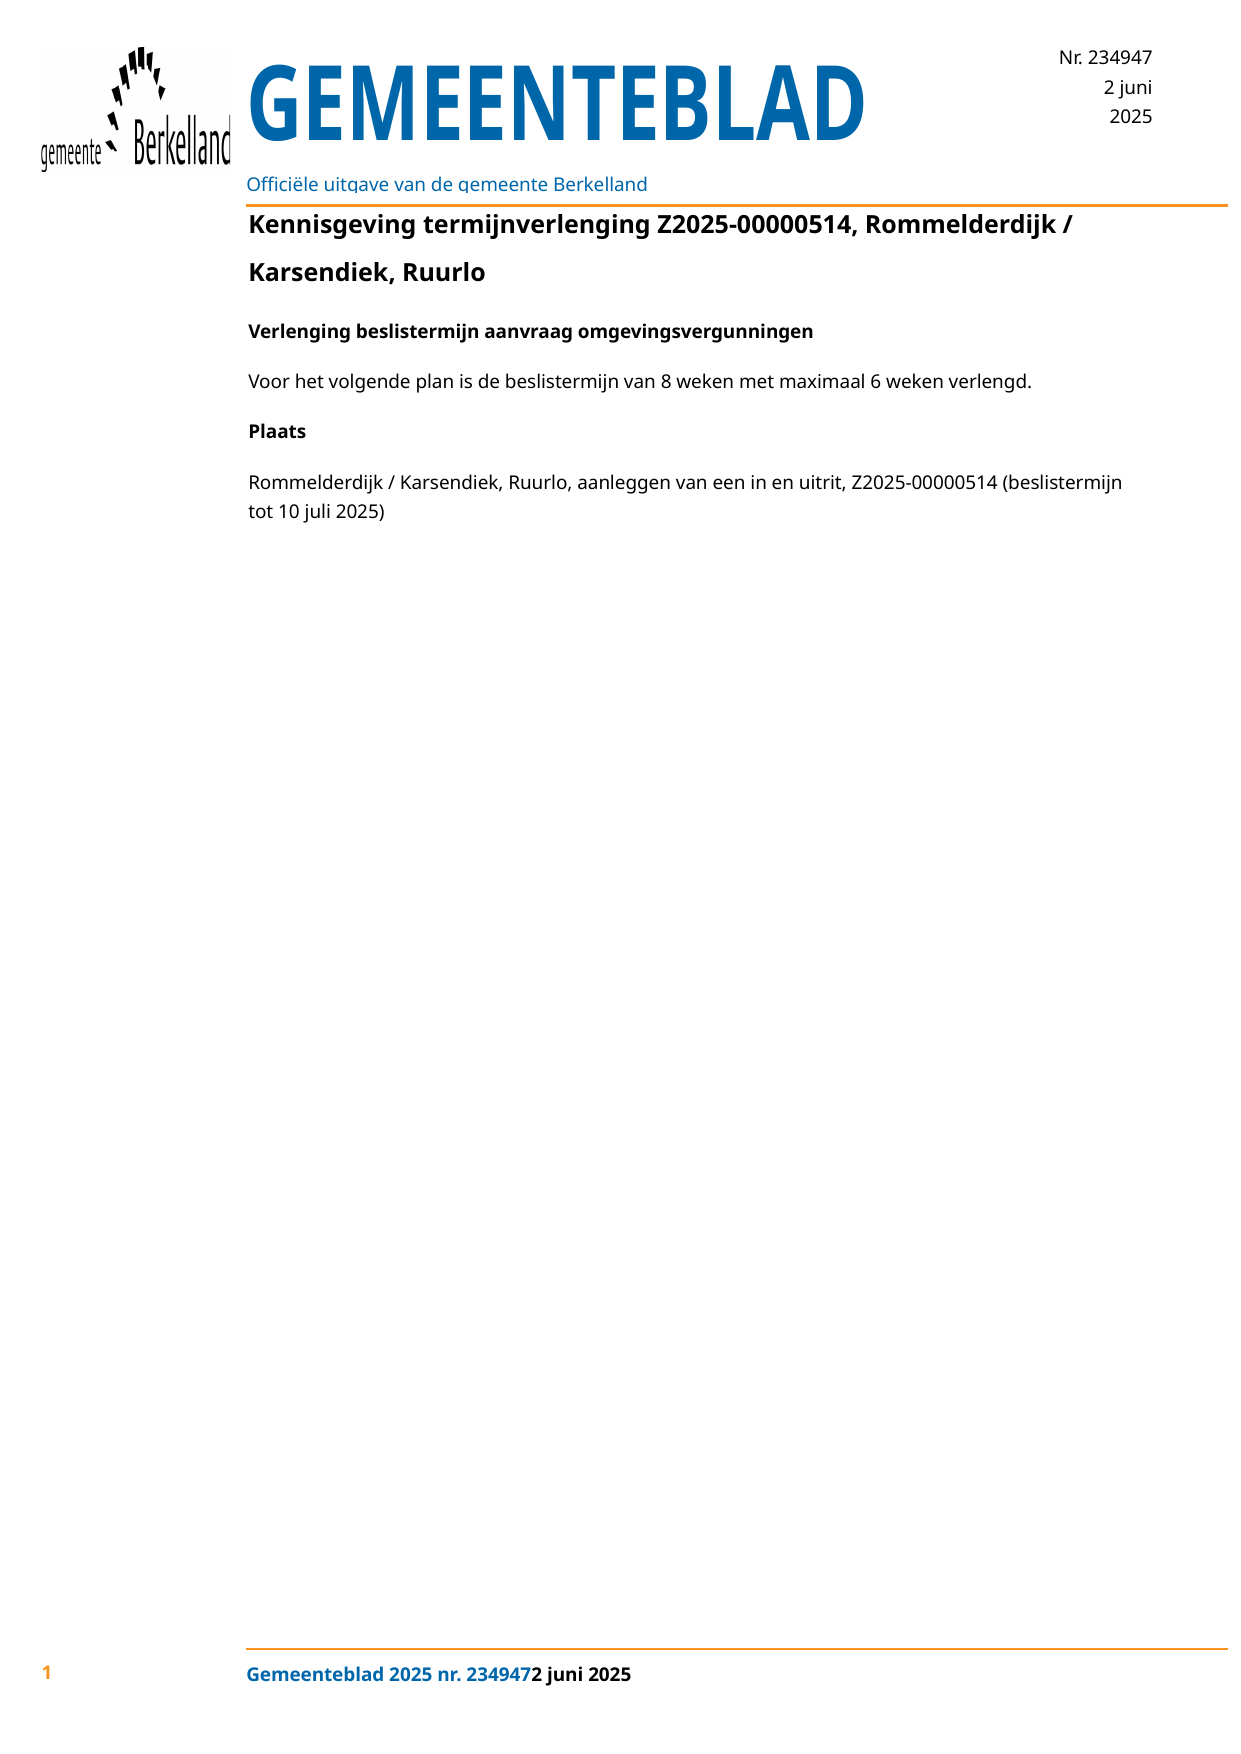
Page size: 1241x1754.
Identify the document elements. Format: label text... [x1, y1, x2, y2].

picture [41, 47, 231, 172]
text Voor het volgende plan is de beslistermijn van 8 weken met maximaal 6 weken verlengd. [248, 368, 1152, 394]
text Rommelderdijk / Karsendiek, Ruurlo, aanleggen van een in en uitrit, Z2025-00000514 (beslistermijn tot 10 juli 2025) [248, 469, 1152, 524]
text Plaats [248, 419, 1152, 444]
text Kennisgeving termijnverlenging Z2025-00000514, Rommelderdijk / Karsendiek, Ruurlo [248, 207, 1152, 288]
text Verlenging beslistermijn aanvraag omgevingsvergunningen [248, 318, 1152, 344]
